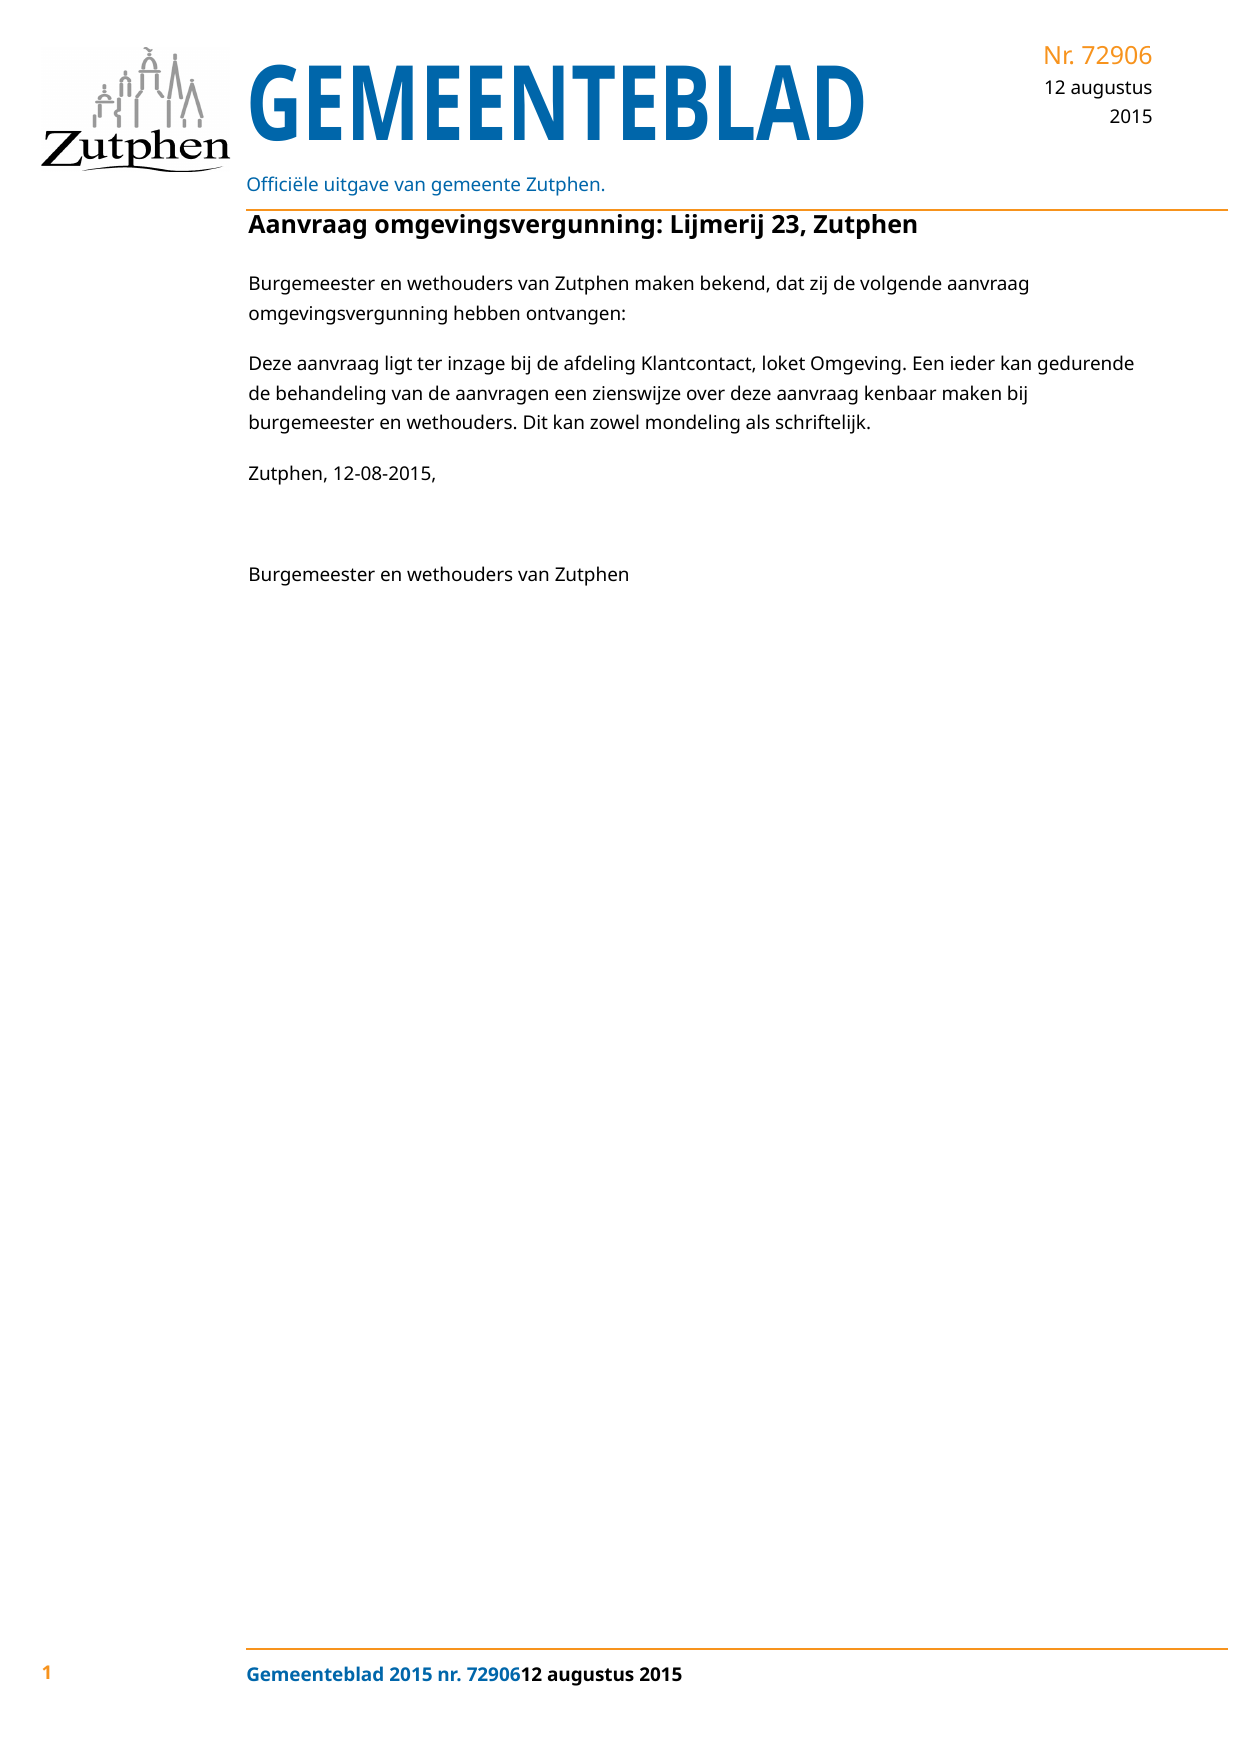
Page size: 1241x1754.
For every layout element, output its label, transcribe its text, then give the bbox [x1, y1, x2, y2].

text Deze aanvraag ligt ter inzage bij de afdeling Klantcontact, loket Omgeving. Een ieder kan gedurende de behandeling van de aanvragen een zienswijze over deze aanvraag kenbaar maken bij burgemeester en wethouders. Dit kan zowel mondeling als schriftelijk. [248, 350, 1152, 435]
text Aanvraag omgevingsvergunning: Lijmerij 23, Zutphen [248, 211, 1152, 241]
text Burgemeester en wethouders van Zutphen maken bekend, dat zij de volgende aanvraag omgevingsvergunning hebben ontvangen: [248, 270, 1152, 326]
text Burgemeester en wethouders van Zutphen [248, 561, 1152, 586]
picture [41, 47, 231, 172]
text Zutphen, 12-08-2015, [248, 460, 1152, 486]
